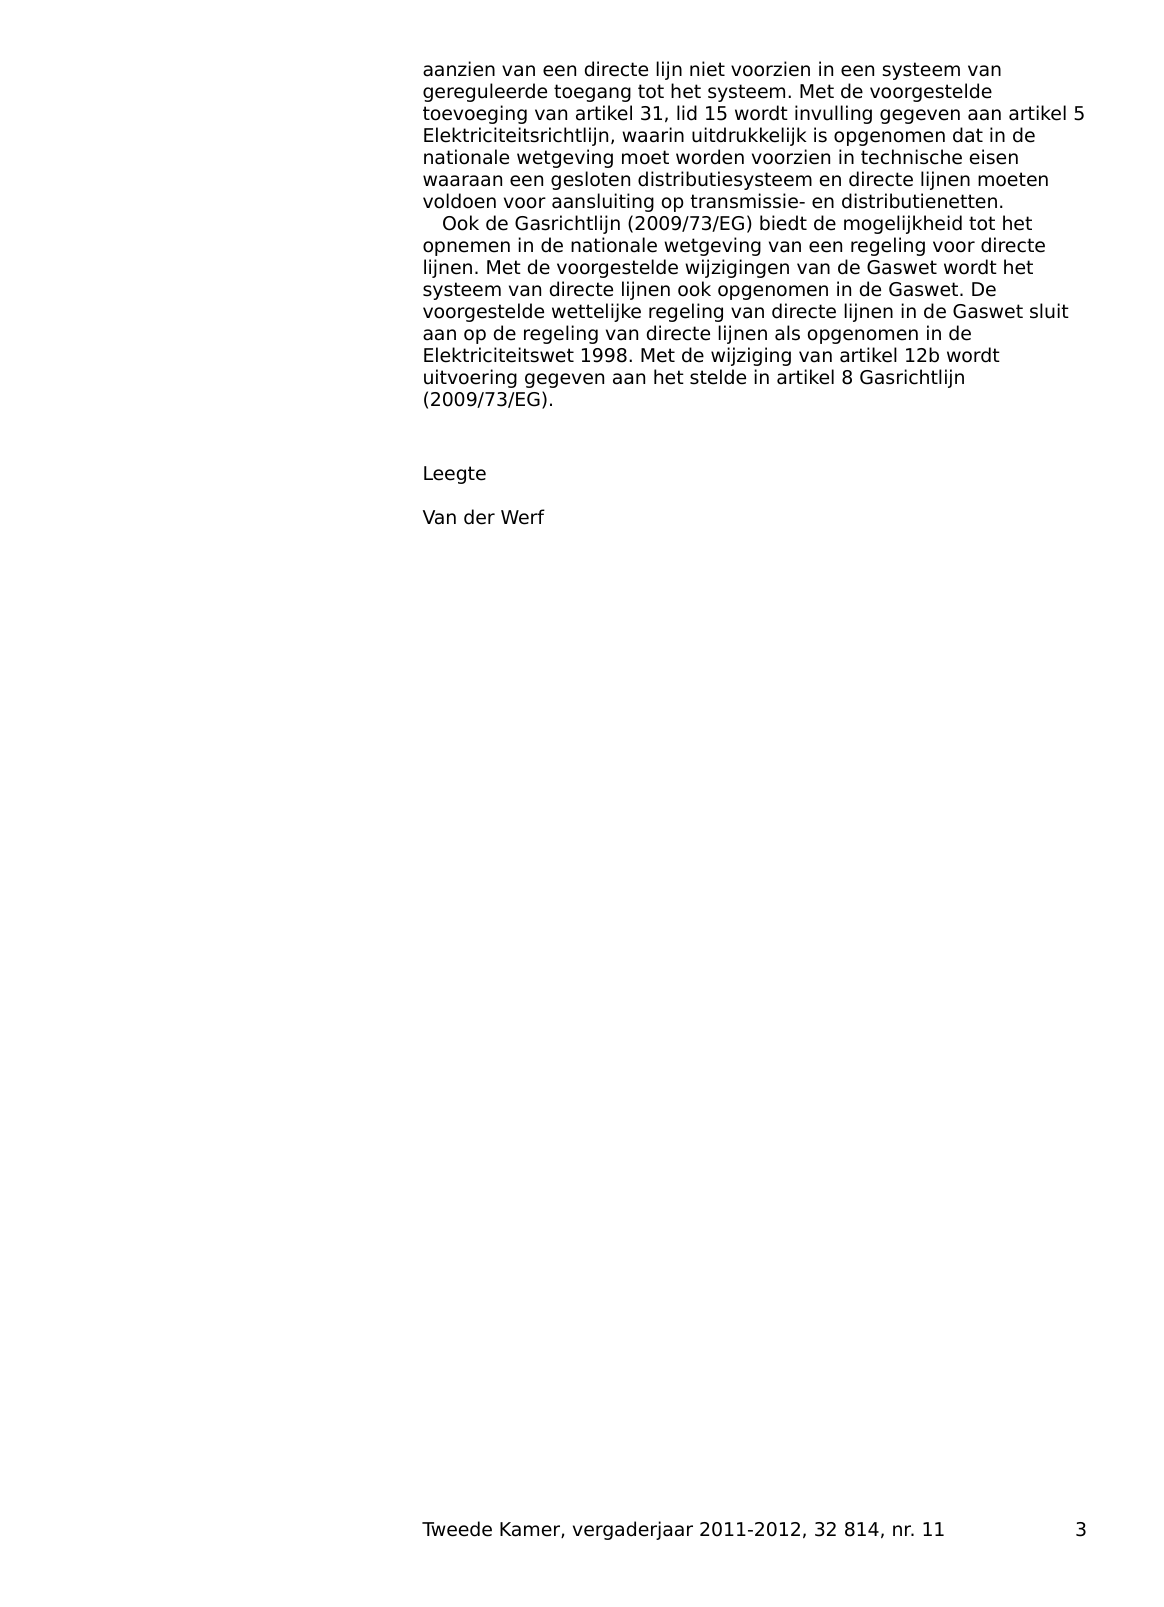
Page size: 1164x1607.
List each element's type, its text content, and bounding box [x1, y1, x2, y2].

text aanzien van een directe lijn niet voorzien in een systeem van gereguleerde toegang tot het systeem. Met de voorgestelde toevoeging van artikel 31, lid 15 wordt invulling gegeven aan artikel 5 Elektriciteitsrichtlijn, waarin uitdrukkelijk is opgenomen dat in de nationale wetgeving moet worden voorzien in technische eisen waaraan een gesloten distributiesysteem en directe lijnen moeten voldoen voor aansluiting op transmissie- en distributienetten. [422, 59, 1087, 213]
text Ook de Gasrichtlijn (2009/73/EG) biedt de mogelijkheid tot het opnemen in de nationale wetgeving van een regeling voor directe lijnen. Met de voorgestelde wijzigingen van de Gaswet wordt het systeem van directe lijnen ook opgenomen in de Gaswet. De voorgestelde wettelijke regeling van directe lijnen in de Gaswet sluit aan op de regeling van directe lijnen als opgenomen in de Elektriciteitswet 1998. Met de wijziging van artikel 12b wordt uitvoering gegeven aan het stelde in artikel 8 Gasrichtlijn (2009/73/EG). [422, 213, 1087, 411]
text Leegte Van der Werf [422, 441, 1087, 529]
